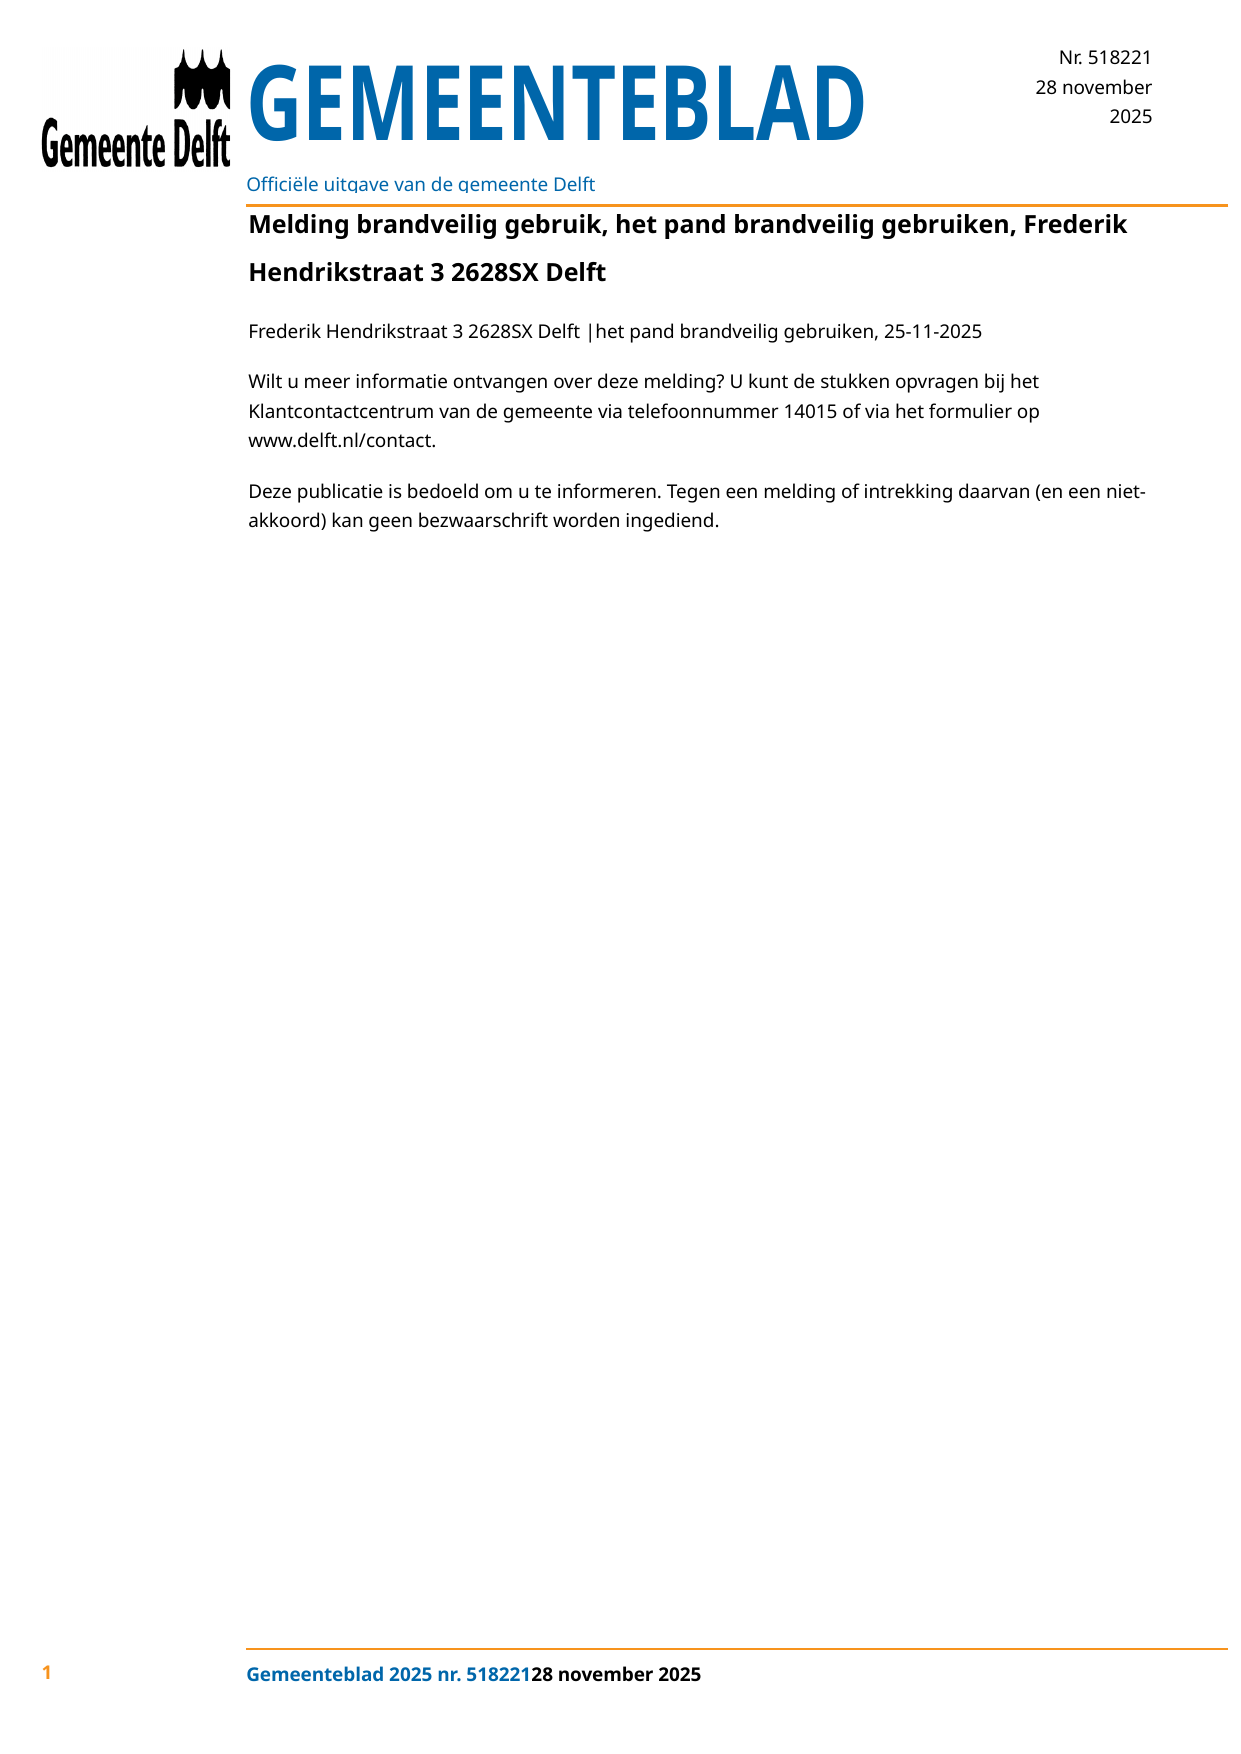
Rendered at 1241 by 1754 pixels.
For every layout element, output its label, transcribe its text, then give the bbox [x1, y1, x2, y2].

text Wilt u meer informatie ontvangen over deze melding? U kunt de stukken opvragen bij het Klantcontactcentrum van de gemeente via telefoonnummer 14015 of via het formulier op www.delft.nl/contact. [248, 368, 1152, 453]
text Frederik Hendrikstraat 3 2628SX Delft |het pand brandveilig gebruiken, 25-11-2025 [248, 318, 1152, 344]
text Melding brandveilig gebruik, het pand brandveilig gebruiken, Frederik Hendrikstraat 3 2628SX Delft [248, 207, 1152, 288]
picture [41, 47, 231, 172]
text Deze publicatie is bedoeld om u te informeren. Tegen een melding of intrekking daarvan (en een niet-akkoord) kan geen bezwaarschrift worden ingediend. [248, 478, 1152, 533]
